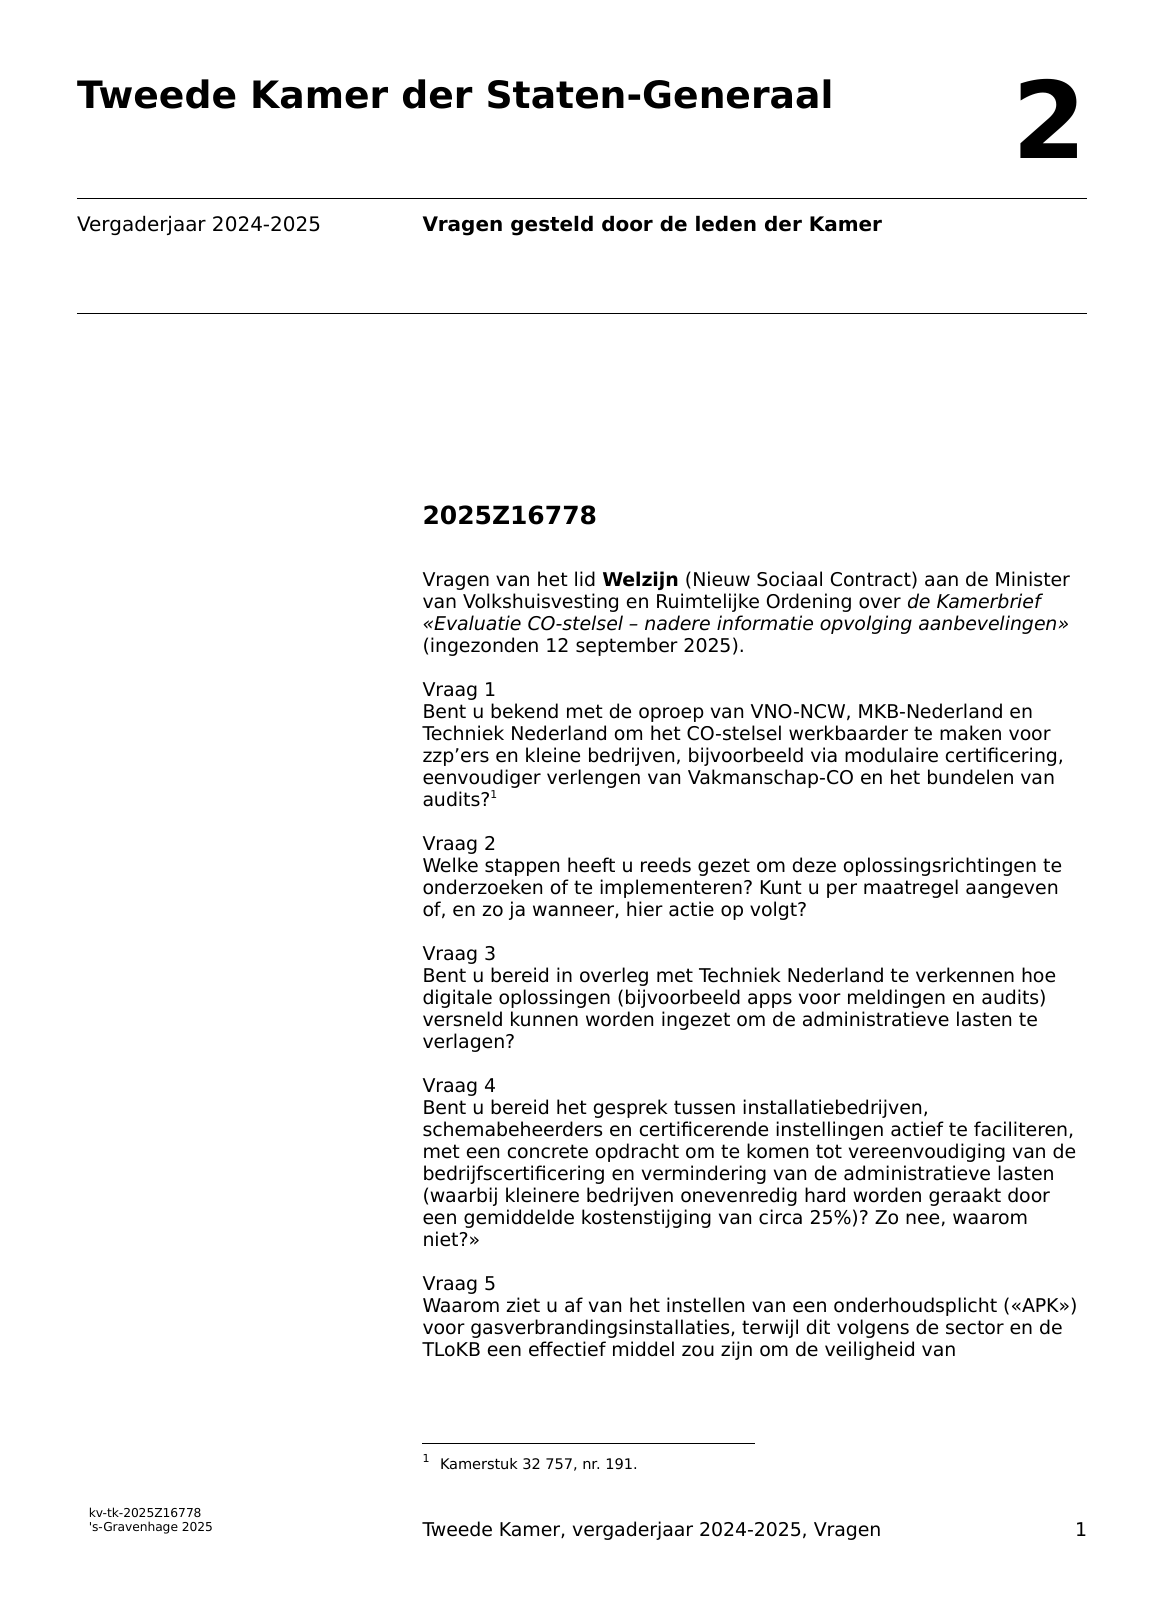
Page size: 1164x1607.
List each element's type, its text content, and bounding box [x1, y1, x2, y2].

text 's-Gravenhage 2025 [88, 1520, 323, 1534]
text Bent u bereid het gesprek tussen installatiebedrijven, schemabeheerders en certificerende instellingen actief te faciliteren, met een concrete opdracht om te komen tot vereenvoudiging van de bedrijfscertificering en vermindering van de administratieve lasten (waarbij kleinere bedrijven onevenredig hard worden geraakt door een gemiddelde kostenstijging van circa 25%)? Zo nee, waarom niet?» [422, 1097, 1087, 1251]
text kv-tk-2025Z16778 [88, 1506, 323, 1520]
text Vraag 1 [422, 679, 1087, 701]
text Welke stappen heeft u reeds gezet om deze oplossingsrichtingen te onderzoeken of te implementeren? Kunt u per maatregel aangeven of, en zo ja wanneer, hier actie op volgt? [422, 855, 1087, 921]
text Vraag 4 [422, 1075, 1087, 1097]
text Vragen van het lid Welzijn (Nieuw Sociaal Contract) aan de Minister van Volkshuisvesting en Ruimtelijke Ordening over de Kamerbrief «Evaluatie CO-stelsel – nadere informatie opvolging aanbevelingen» (ingezonden 12 september 2025). [422, 569, 1087, 657]
table_header Tweede Kamer der Staten-Generaal [77, 59, 886, 198]
text Bent u bereid in overleg met Techniek Nederland te verkennen hoe digitale oplossingen (bijvoorbeeld apps voor meldingen en audits) versneld kunnen worden ingezet om de administratieve lasten te verlagen? [422, 965, 1087, 1053]
text Waarom ziet u af van het instellen van een onderhoudsplicht («APK») voor gasverbrandingsinstallaties, terwijl dit volgens de sector en de TLoKB een effectief middel zou zijn om de veiligheid van [422, 1295, 1087, 1361]
text Bent u bekend met de oproep van VNO-NCW, MKB-Nederland en Techniek Nederland om het CO-stelsel werkbaarder te maken voor zzp’ers en kleine bedrijven, bijvoorbeeld via modulaire certificering, eenvoudiger verlengen van Vakmanschap-CO en het bundelen van audits? [422, 701, 1087, 811]
text Vraag 5 [422, 1273, 1087, 1295]
table_cell Vragen gesteld door de leden der Kamer [422, 199, 1087, 313]
table_cell Vergaderjaar 2024-2025 [77, 199, 422, 313]
text Vraag 3 [422, 943, 1087, 965]
table_header 2 [886, 59, 1087, 198]
text 2025Z16778 [422, 501, 1087, 531]
text Vraag 2 [422, 833, 1087, 855]
text Kamerstuk 32 757, nr. 191. [422, 1452, 1087, 1474]
